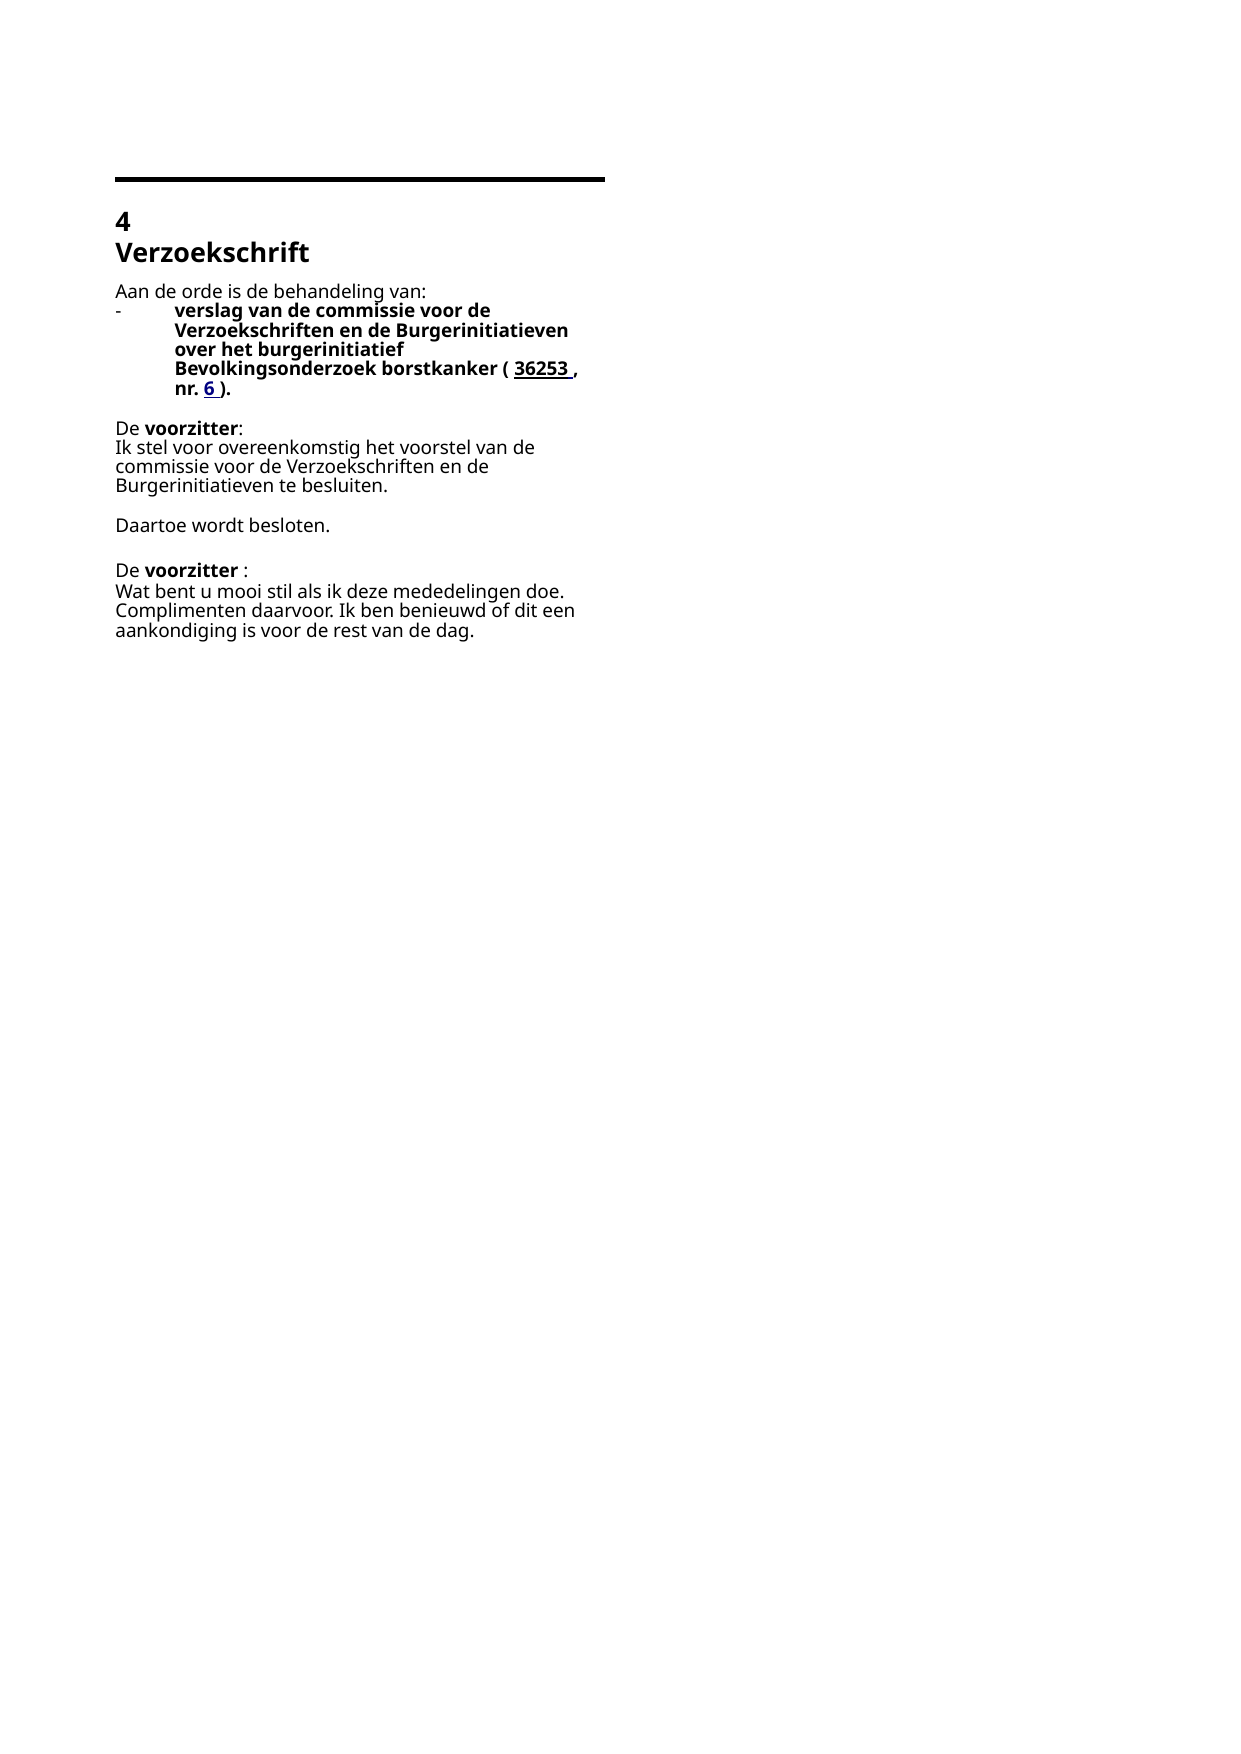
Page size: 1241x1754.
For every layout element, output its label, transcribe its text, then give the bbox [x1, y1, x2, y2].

text Aan de orde is de behandeling van: [115, 283, 605, 302]
text Wat bent u mooi stil als ik deze mededelingen doe. Complimenten daarvoor. Ik ben benieuwd of dit een aankondiging is voor de rest van de dag. [115, 583, 605, 641]
text De voorzitter : [115, 557, 605, 583]
text 4 [115, 203, 605, 239]
text De voorzitter: [115, 419, 605, 439]
text Daartoe wordt besloten. [115, 517, 605, 537]
list verslag van de commissie voor de Verzoekschriften en de Burgerinitiatieven over het burgerinitiatief Bevolkingsonderzoek borstkanker ( 36253 , nr. 6 ). [115, 302, 605, 399]
text Verzoekschrift [115, 239, 605, 283]
text Ik stel voor overeenkomstig het voorstel van de commissie voor de Verzoekschriften en de Burgerinitiatieven te besluiten. [115, 439, 605, 497]
